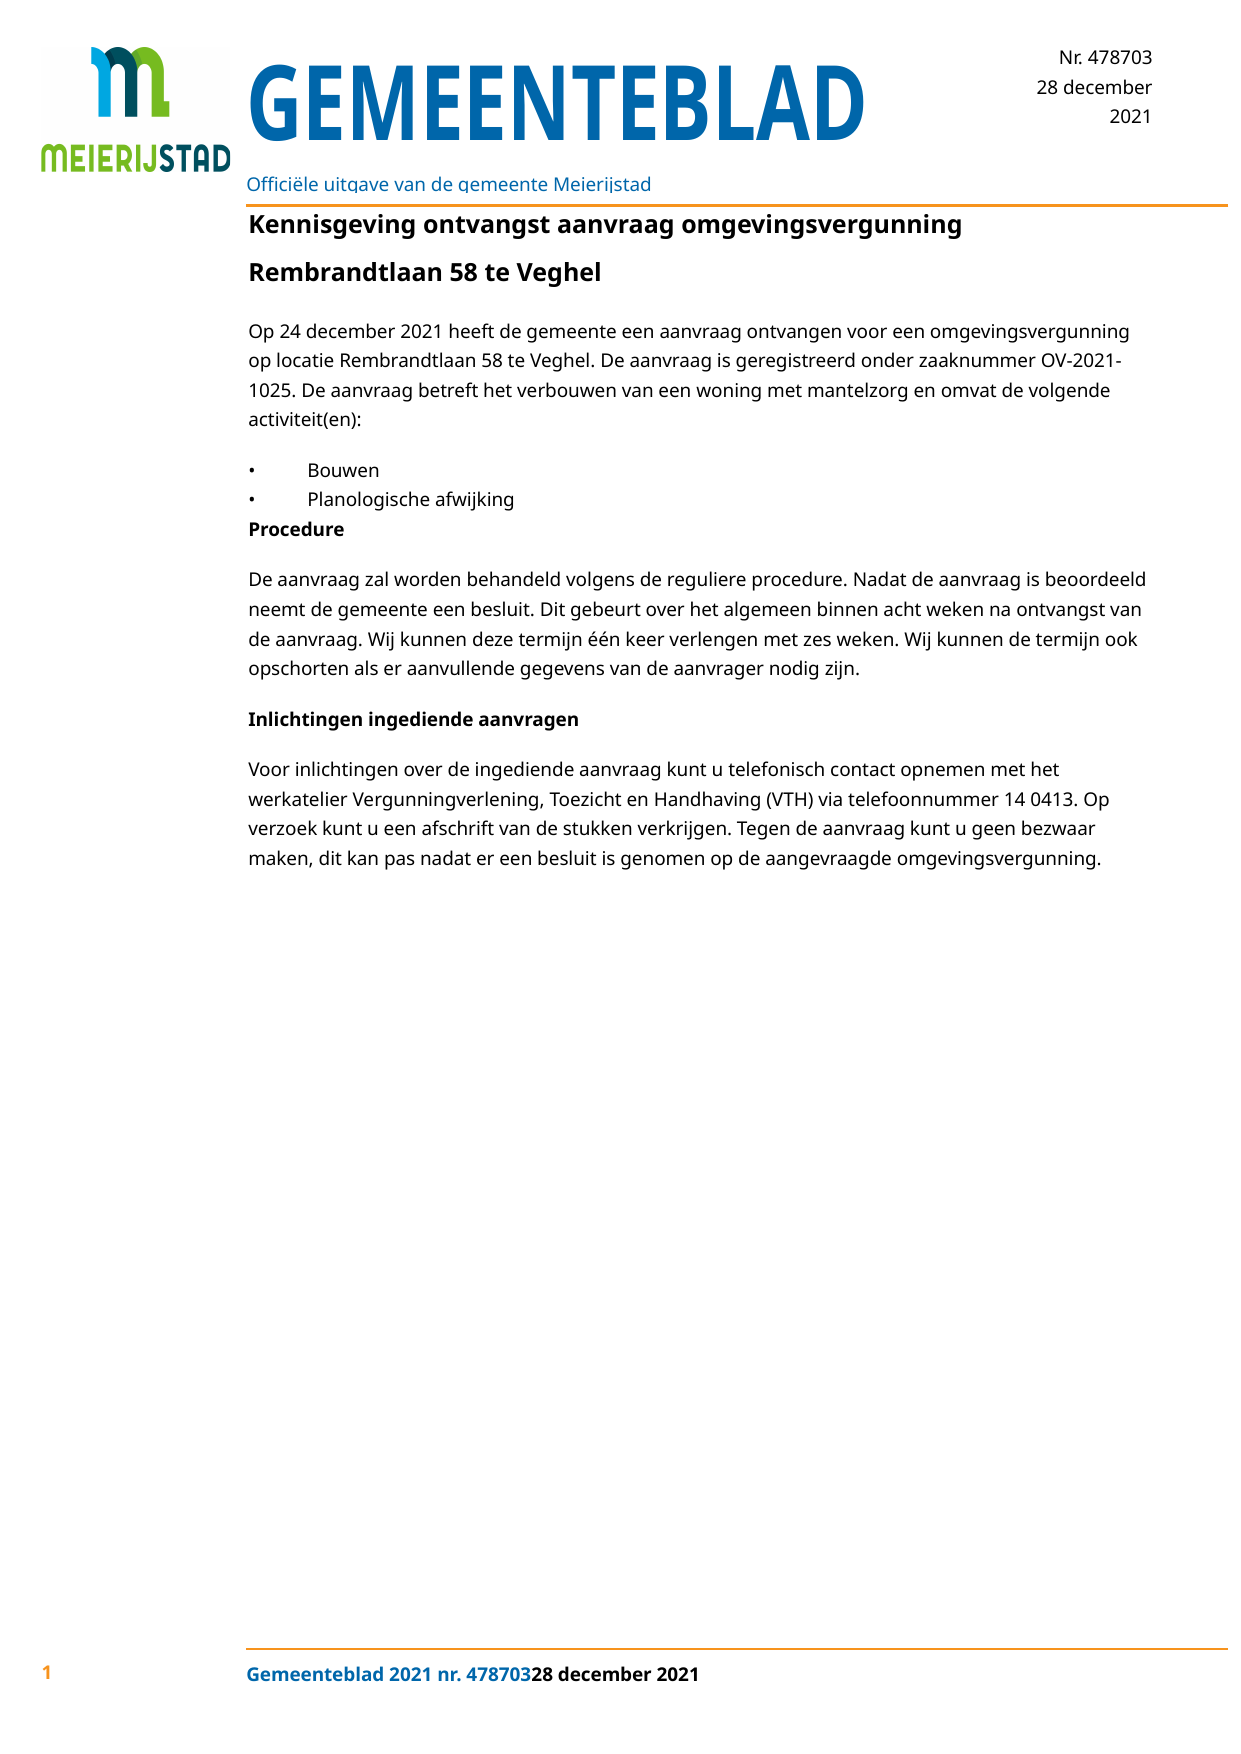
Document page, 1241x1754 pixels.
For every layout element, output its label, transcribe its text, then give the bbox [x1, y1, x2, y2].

text Procedure [248, 516, 1152, 542]
list Bouwen [248, 457, 1152, 483]
picture [41, 47, 231, 172]
text Op 24 december 2021 heeft de gemeente een aanvraag ontvangen voor een omgevingsvergunning op locatie Rembrandtlaan 58 te Veghel. De aanvraag is geregistreerd onder zaaknummer OV-2021-1025. De aanvraag betreft het verbouwen van een woning met mantelzorg en omvat de volgende activiteit(en): [248, 318, 1152, 432]
text Inlichtingen ingediende aanvragen [248, 706, 1152, 732]
text Voor inlichtingen over de ingediende aanvraag kunt u telefonisch contact opnemen met het werkatelier Vergunningverlening, Toezicht en Handhaving (VTH) via telefoonnummer 14 0413. Op verzoek kunt u een afschrift van de stukken verkrijgen. Tegen de aanvraag kunt u geen bezwaar maken, dit kan pas nadat er een besluit is genomen op de aangevraagde omgevingsvergunning. [248, 756, 1152, 871]
text De aanvraag zal worden behandeld volgens de reguliere procedure. Nadat de aanvraag is beoordeeld neemt de gemeente een besluit. Dit gebeurt over het algemeen binnen acht weken na ontvangst van de aanvraag. Wij kunnen deze termijn één keer verlengen met zes weken. Wij kunnen de termijn ook opschorten als er aanvullende gegevens van de aanvrager nodig zijn. [248, 567, 1152, 681]
list Planologische afwijking [248, 487, 1152, 512]
text Kennisgeving ontvangst aanvraag omgevingsvergunning Rembrandtlaan 58 te Veghel [248, 207, 1152, 288]
